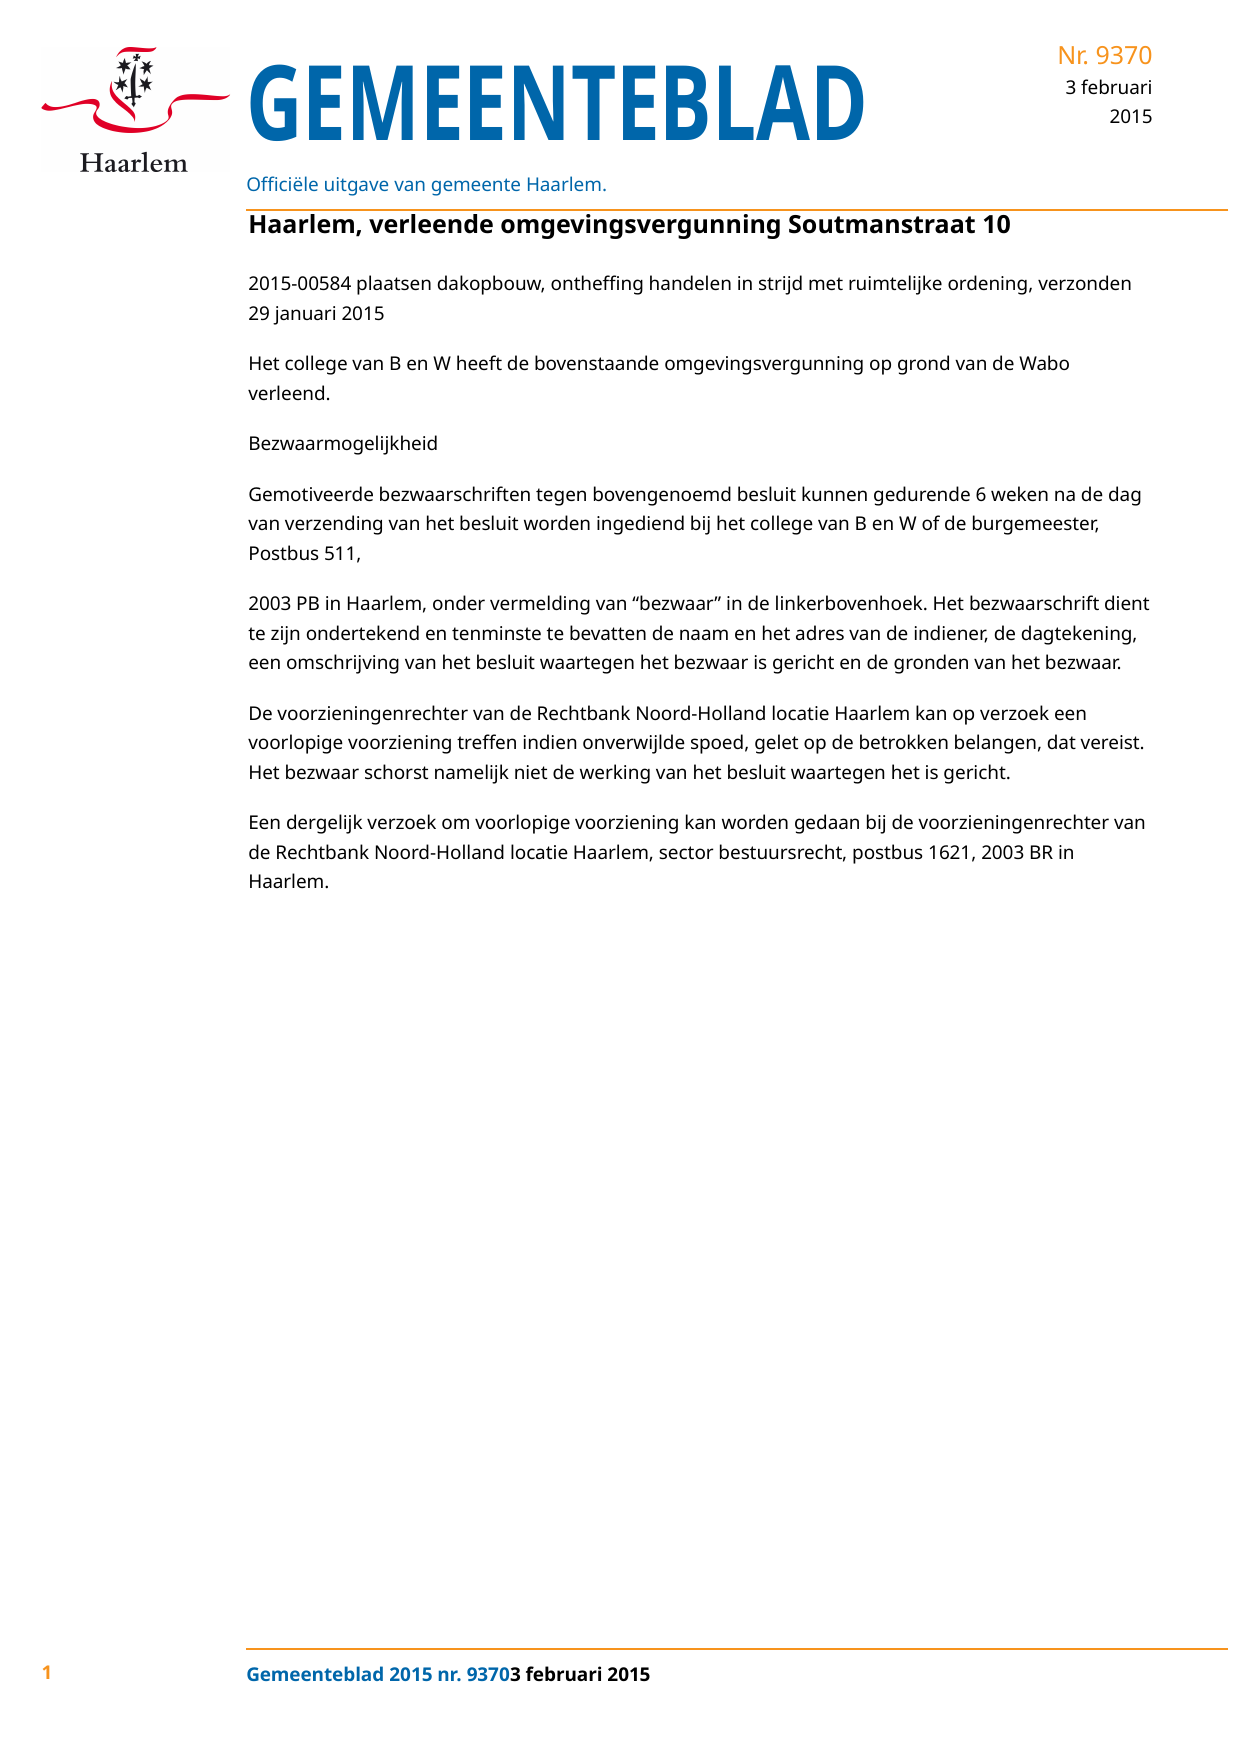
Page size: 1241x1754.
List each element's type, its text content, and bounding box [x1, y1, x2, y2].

picture [41, 47, 231, 172]
text Haarlem, verleende omgevingsvergunning Soutmanstraat 10 [248, 211, 1152, 241]
text De voorzieningenrechter van de Rechtbank Noord-Holland locatie Haarlem kan op verzoek een voorlopige voorziening treffen indien onverwijlde spoed, gelet op de betrokken belangen, dat vereist. Het bezwaar schorst namelijk niet de werking van het besluit waartegen het is gericht. [248, 700, 1152, 785]
text 2015-00584 plaatsen dakopbouw, ontheffing handelen in strijd met ruimtelijke ordening, verzonden 29 januari 2015 [248, 270, 1152, 326]
text Een dergelijk verzoek om voorlopige voorziening kan worden gedaan bij de voorzieningenrechter van de Rechtbank Noord-Holland locatie Haarlem, sector bestuursrecht, postbus 1621, 2003 BR in Haarlem. [248, 809, 1152, 894]
text Het college van B en W heeft de bovenstaande omgevingsvergunning op grond van de Wabo verleend. [248, 350, 1152, 406]
text Bezwaarmogelijkheid [248, 430, 1152, 456]
text 2003 PB in Haarlem, onder vermelding van “bezwaar” in de linkerbovenhoek. Het bezwaarschrift dient te zijn ondertekend en tenminste te bevatten de naam en het adres van de indiener, de dagtekening, een omschrijving van het besluit waartegen het bezwaar is gericht en de gronden van het bezwaar. [248, 590, 1152, 675]
text Gemotiveerde bezwaarschriften tegen bovengenoemd besluit kunnen gedurende 6 weken na de dag van verzending van het besluit worden ingediend bij het college van B en W of de burgemeester, Postbus 511, [248, 481, 1152, 566]
